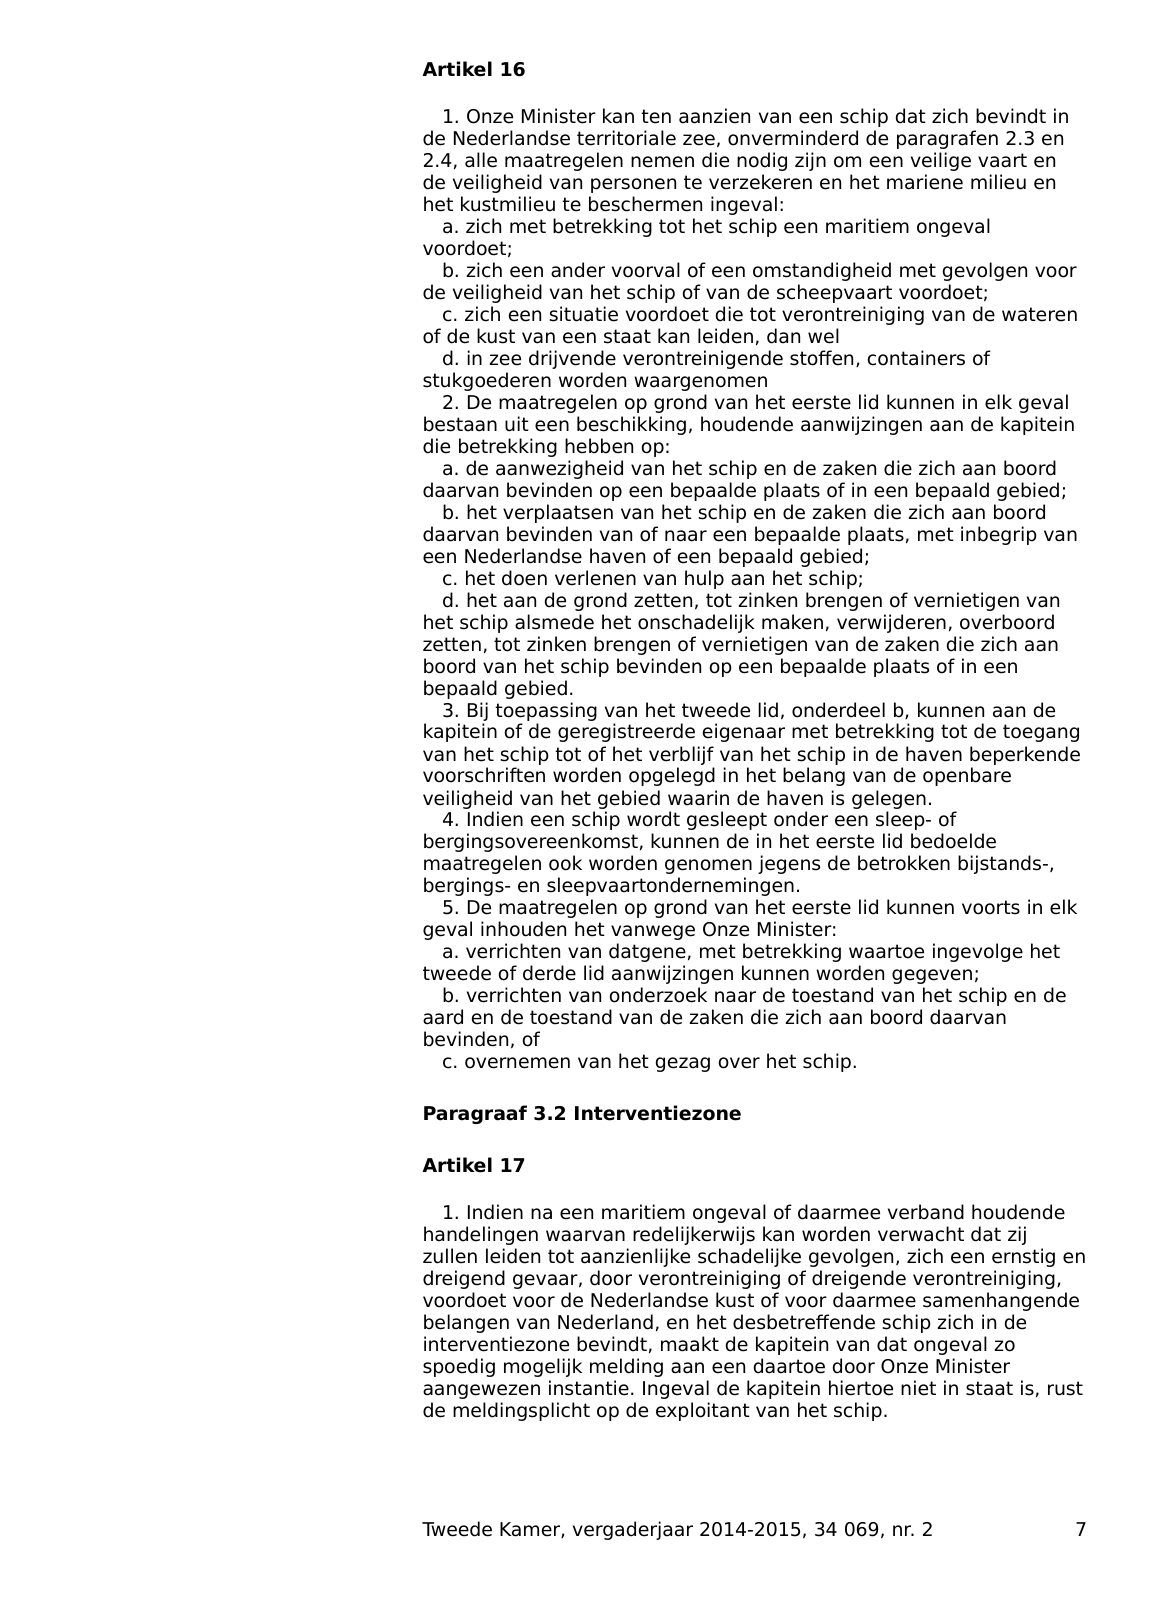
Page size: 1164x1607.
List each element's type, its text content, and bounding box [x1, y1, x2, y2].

text a. verrichten van datgene, met betrekking waartoe ingevolge het tweede of derde lid aanwijzingen kunnen worden gegeven; [422, 941, 1087, 985]
subtitle Paragraaf 3.2 Interventiezone [422, 1103, 1087, 1125]
text 4. Indien een schip wordt gesleept onder een sleep- of bergingsovereenkomst, kunnen de in het eerste lid bedoelde maatregelen ook worden genomen jegens de betrokken bijstands-, bergings- en sleepvaartondernemingen. [422, 809, 1087, 897]
text c. het doen verlenen van hulp aan het schip; [422, 568, 1087, 589]
text a. de aanwezigheid van het schip en de zaken die zich aan boord daarvan bevinden op een bepaalde plaats of in een bepaald gebied; [422, 458, 1087, 502]
text a. zich met betrekking tot het schip een maritiem ongeval voordoet; [422, 216, 1087, 260]
text d. in zee drijvende verontreinigende stoffen, containers of stukgoederen worden waargenomen [422, 348, 1087, 392]
text b. verrichten van onderzoek naar de toestand van het schip en de aard en de toestand van de zaken die zich aan boord daarvan bevinden, of [422, 985, 1087, 1051]
text 2. De maatregelen op grond van het eerste lid kunnen in elk geval bestaan uit een beschikking, houdende aanwijzingen aan de kapitein die betrekking hebben op: [422, 392, 1087, 458]
subtitle Artikel 16 [422, 59, 1087, 81]
text 3. Bij toepassing van het tweede lid, onderdeel b, kunnen aan de kapitein of de geregistreerde eigenaar met betrekking tot de toegang van het schip tot of het verblijf van het schip in de haven beperkende voorschriften worden opgelegd in het belang van de openbare veiligheid van het gebied waarin de haven is gelegen. [422, 699, 1087, 809]
text c. zich een situatie voordoet die tot verontreiniging van de wateren of de kust van een staat kan leiden, dan wel [422, 304, 1087, 348]
text d. het aan de grond zetten, tot zinken brengen of vernietigen van het schip alsmede het onschadelijk maken, verwijderen, overboord zetten, tot zinken brengen of vernietigen van de zaken die zich aan boord van het schip bevinden op een bepaalde plaats of in een bepaald gebied. [422, 589, 1087, 699]
text 1. Onze Minister kan ten aanzien van een schip dat zich bevindt in de Nederlandse territoriale zee, onverminderd de paragrafen 2.3 en 2.4, alle maatregelen nemen die nodig zijn om een veilige vaart en de veiligheid van personen te verzekeren en het mariene milieu en het kustmilieu te beschermen ingeval: [422, 106, 1087, 216]
subtitle Artikel 17 [422, 1155, 1087, 1177]
text 1. Indien na een maritiem ongeval of daarmee verband houdende handelingen waarvan redelijkerwijs kan worden verwacht dat zij zullen leiden tot aanzienlijke schadelijke gevolgen, zich een ernstig en dreigend gevaar, door verontreiniging of dreigende verontreiniging, voordoet voor de Nederlandse kust of voor daarmee samenhangende belangen van Nederland, en het desbetreffende schip zich in de interventiezone bevindt, maakt de kapitein van dat ongeval zo spoedig mogelijk melding aan een daartoe door Onze Minister aangewezen instantie. Ingeval de kapitein hiertoe niet in staat is, rust de meldingsplicht op de exploitant van het schip. [422, 1202, 1087, 1422]
text b. zich een ander voorval of een omstandigheid met gevolgen voor de veiligheid van het schip of van de scheepvaart voordoet; [422, 260, 1087, 304]
text b. het verplaatsen van het schip en de zaken die zich aan boord daarvan bevinden van of naar een bepaalde plaats, met inbegrip van een Nederlandse haven of een bepaald gebied; [422, 502, 1087, 568]
text 5. De maatregelen op grond van het eerste lid kunnen voorts in elk geval inhouden het vanwege Onze Minister: [422, 897, 1087, 941]
text c. overnemen van het gezag over het schip. [422, 1051, 1087, 1073]
